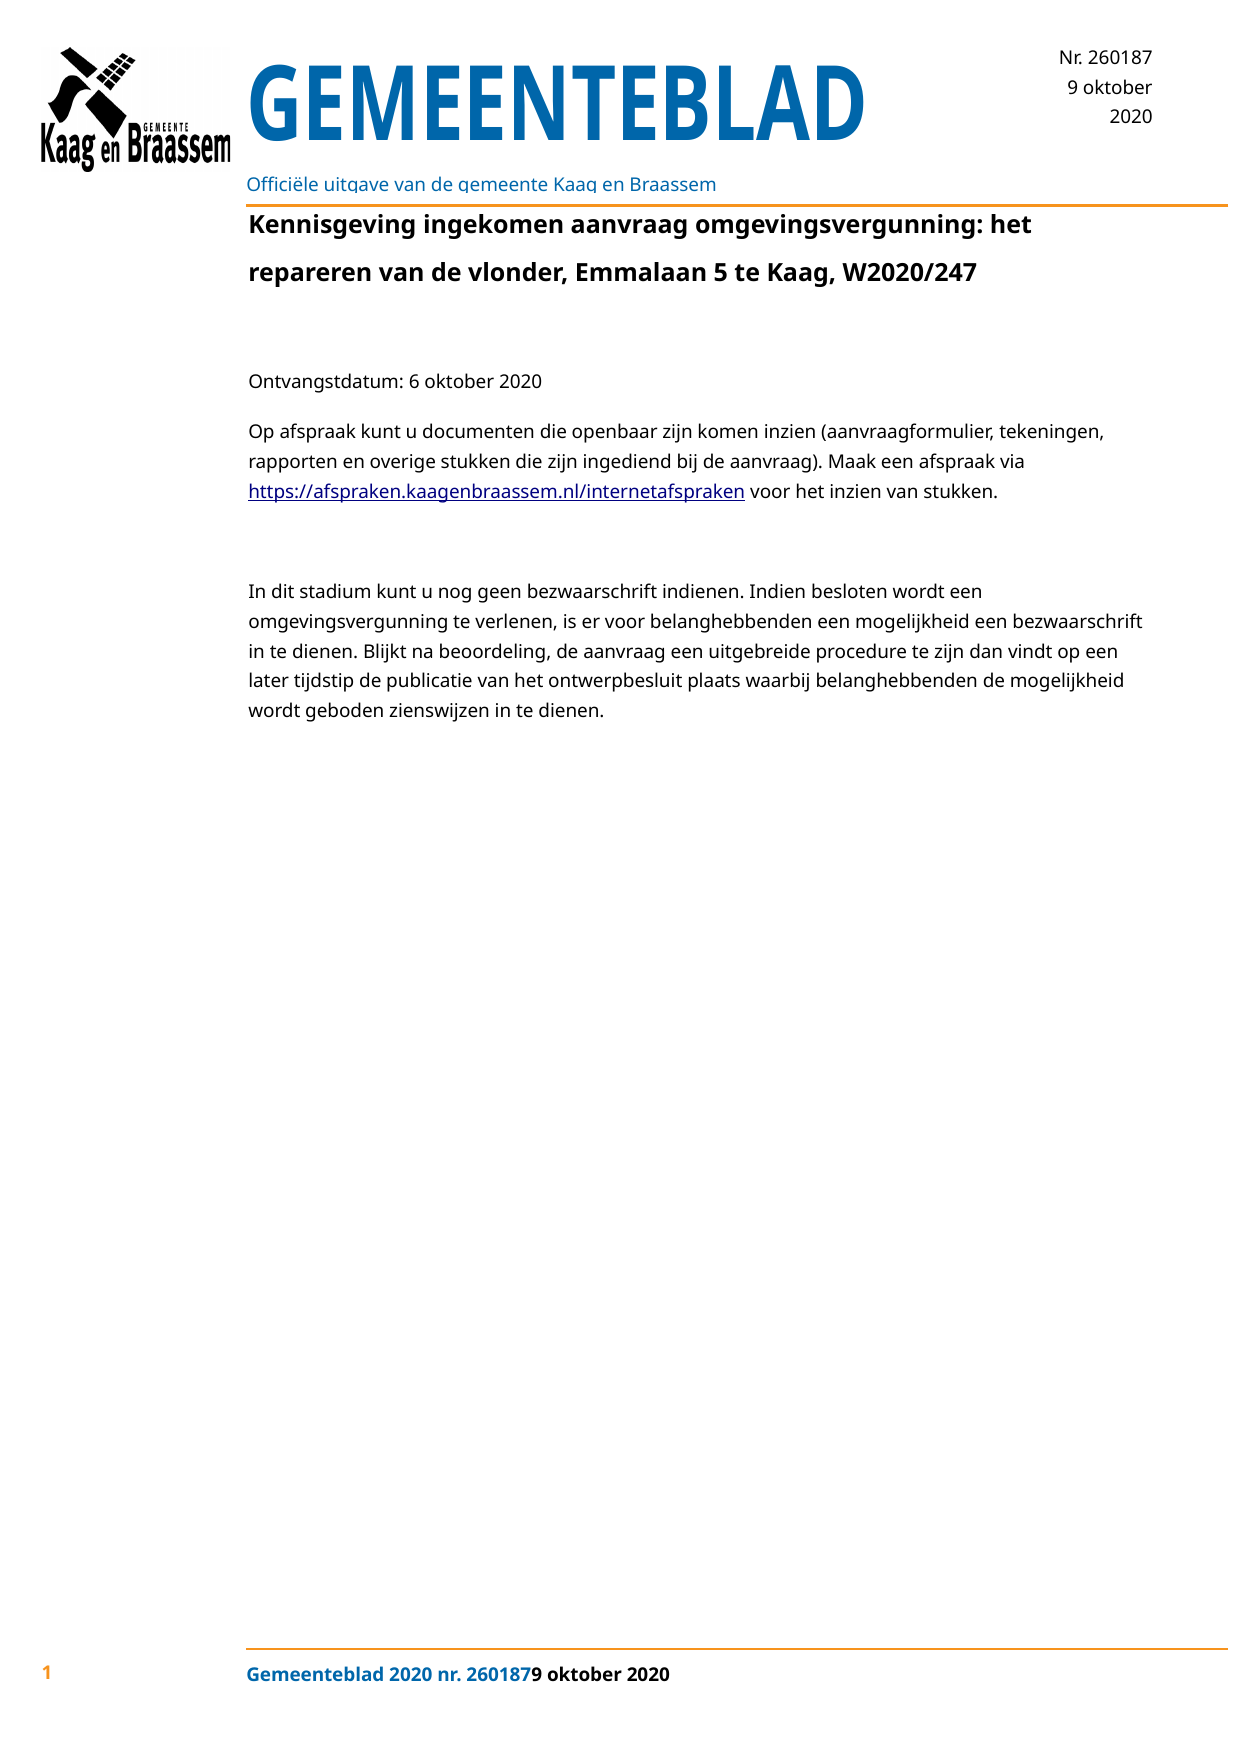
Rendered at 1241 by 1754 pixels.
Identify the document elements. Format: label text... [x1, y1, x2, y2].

picture [41, 47, 231, 172]
text In dit stadium kunt u nog geen bezwaarschrift indienen. Indien besloten wordt een omgevingsvergunning te verlenen, is er voor belanghebbenden een mogelijkheid een bezwaarschrift in te dienen. Blijkt na beoordeling, de aanvraag een uitgebreide procedure te zijn dan vindt op een later tijdstip de publicatie van het ontwerpbesluit plaats waarbij belanghebbenden de mogelijkheid wordt geboden zienswijzen in te dienen. [248, 579, 1152, 723]
text Ontvangstdatum: 6 oktober 2020 [248, 368, 1152, 394]
text Op afspraak kunt u documenten die openbaar zijn komen inzien (aanvraagformulier, tekeningen, rapporten en overige stukken die zijn ingediend bij de aanvraag). Maak een afspraak via https://afspraken.kaagenbraassem.nl/internetafspraken voor het inzien van stukken. [248, 419, 1152, 504]
text Kennisgeving ingekomen aanvraag omgevingsvergunning: het repareren van de vlonder, Emmalaan 5 te Kaag, W2020/247 [248, 207, 1152, 288]
